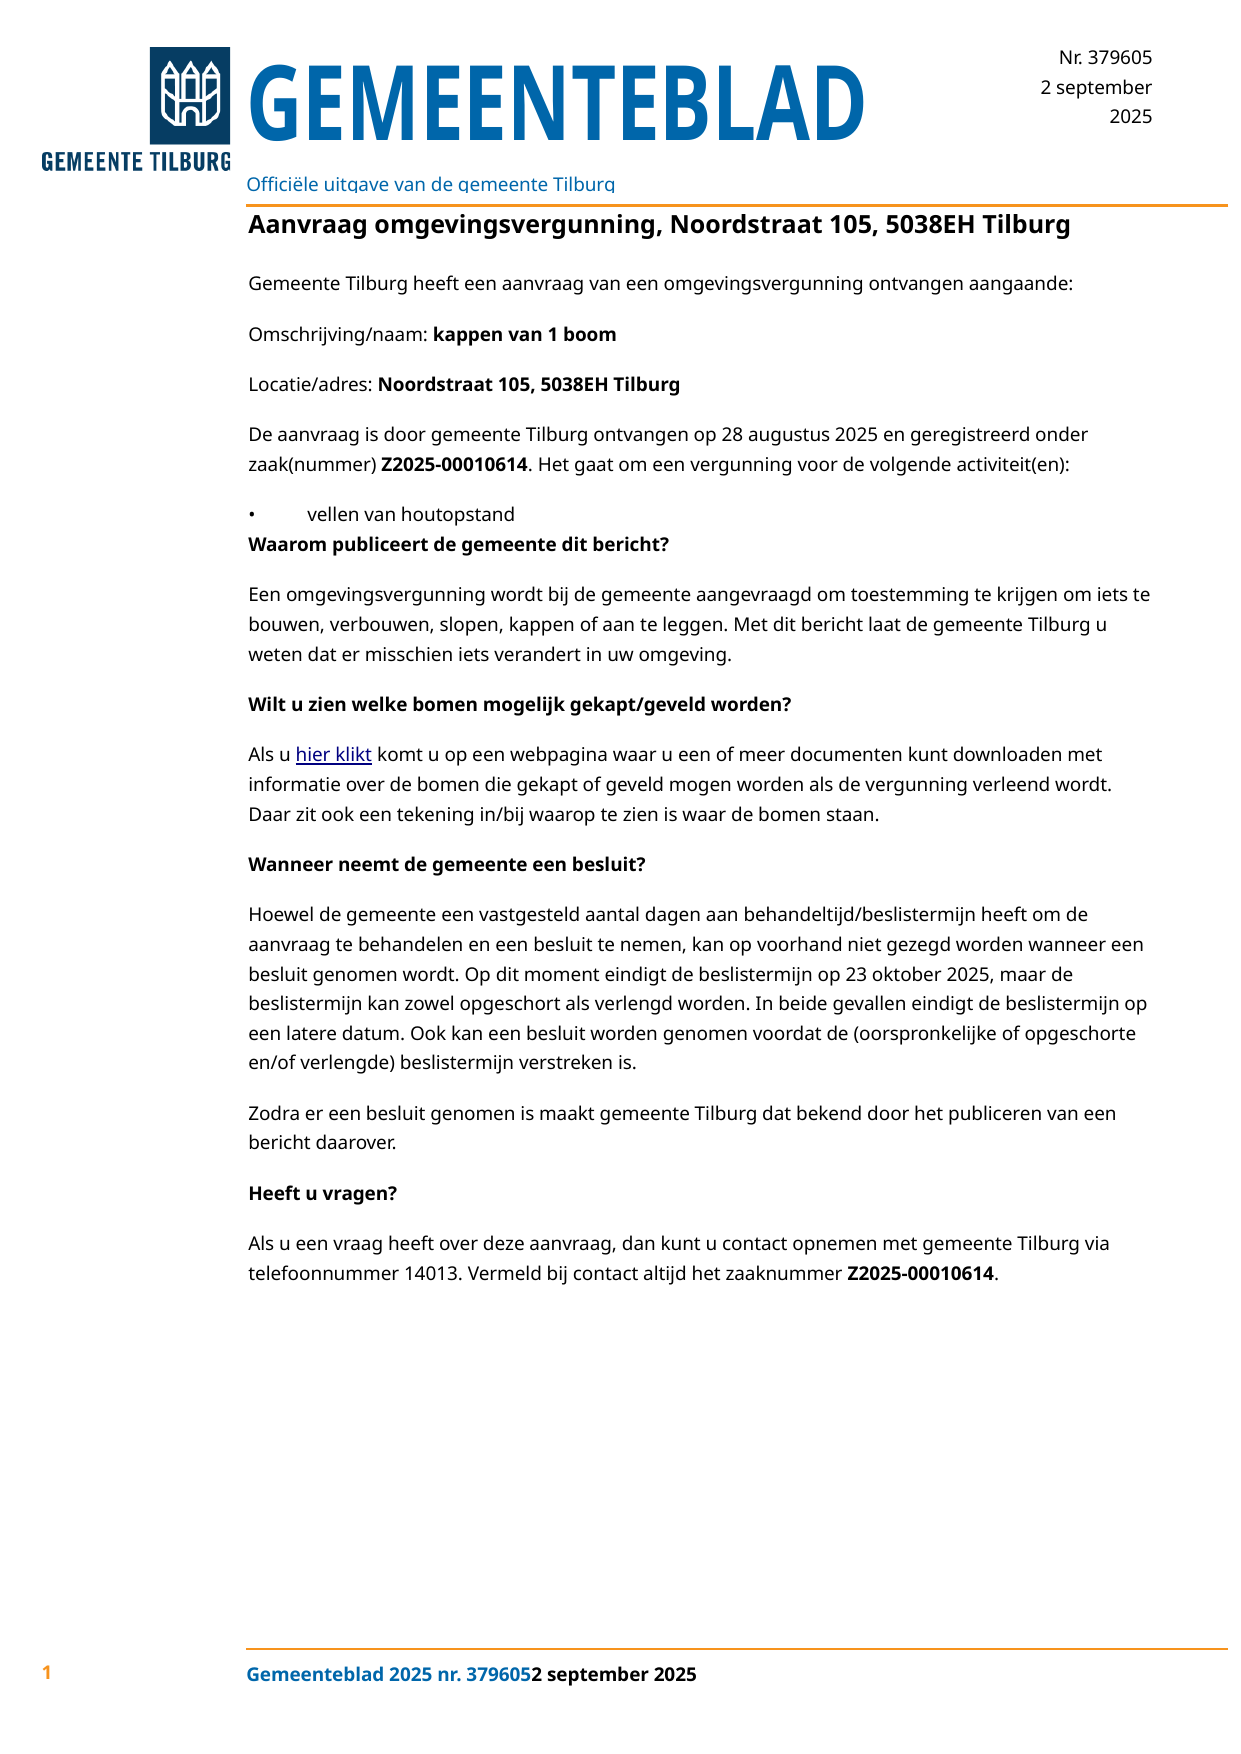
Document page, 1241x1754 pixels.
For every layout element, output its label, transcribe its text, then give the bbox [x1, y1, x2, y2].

text De aanvraag is door gemeente Tilburg ontvangen op 28 augustus 2025 en geregistreerd onder zaak(nummer) Z2025-00010614. Het gaat om een vergunning voor de volgende activiteit(en): [248, 422, 1152, 477]
text Omschrijving/naam: kappen van 1 boom [248, 321, 1152, 346]
list vellen van houtopstand [248, 502, 1152, 527]
text Wanneer neemt de gemeente een besluit? [248, 851, 1152, 877]
text Waarom publiceert de gemeente dit bericht? [248, 531, 1152, 557]
text Gemeente Tilburg heeft een aanvraag van een omgevingsvergunning ontvangen aangaande: [248, 270, 1152, 296]
text Als u een vraag heeft over deze aanvraag, dan kunt u contact opnemen met gemeente Tilburg via telefoonnummer 14013. Vermeld bij contact altijd het zaaknummer Z2025-00010614. [248, 1230, 1152, 1286]
text Aanvraag omgevingsvergunning, Noordstraat 105, 5038EH Tilburg [248, 207, 1152, 241]
text Hoewel de gemeente een vastgesteld aantal dagen aan behandeltijd/beslistermijn heeft om de aanvraag te behandelen en een besluit te nemen, kan op voorhand niet gezegd worden wanneer een besluit genomen wordt. Op dit moment eindigt de beslistermijn op 23 oktober 2025, maar de beslistermijn kan zowel opgeschort als verlengd worden. In beide gevallen eindigt de beslistermijn op een latere datum. Ook kan een besluit worden genomen voordat de (oorspronkelijke of opgeschorte en/of verlengde) beslistermijn verstreken is. [248, 902, 1152, 1075]
text Als u hier klikt komt u op een webpagina waar u een of meer documenten kunt downloaden met informatie over de bomen die gekapt of geveld mogen worden als de vergunning verleend wordt. Daar zit ook een tekening in/bij waarop te zien is waar de bomen staan. [248, 742, 1152, 826]
text Heeft u vragen? [248, 1180, 1152, 1206]
text Een omgevingsvergunning wordt bij de gemeente aangevraagd om toestemming te krijgen om iets te bouwen, verbouwen, slopen, kappen of aan te leggen. Met dit bericht laat de gemeente Tilburg u weten dat er misschien iets verandert in uw omgeving. [248, 582, 1152, 666]
text Zodra er een besluit genomen is maakt gemeente Tilburg dat bekend door het publiceren van een bericht daarover. [248, 1100, 1152, 1155]
text Locatie/adres: Noordstraat 105, 5038EH Tilburg [248, 371, 1152, 397]
picture [41, 47, 231, 172]
text Wilt u zien welke bomen mogelijk gekapt/geveld worden? [248, 691, 1152, 717]
